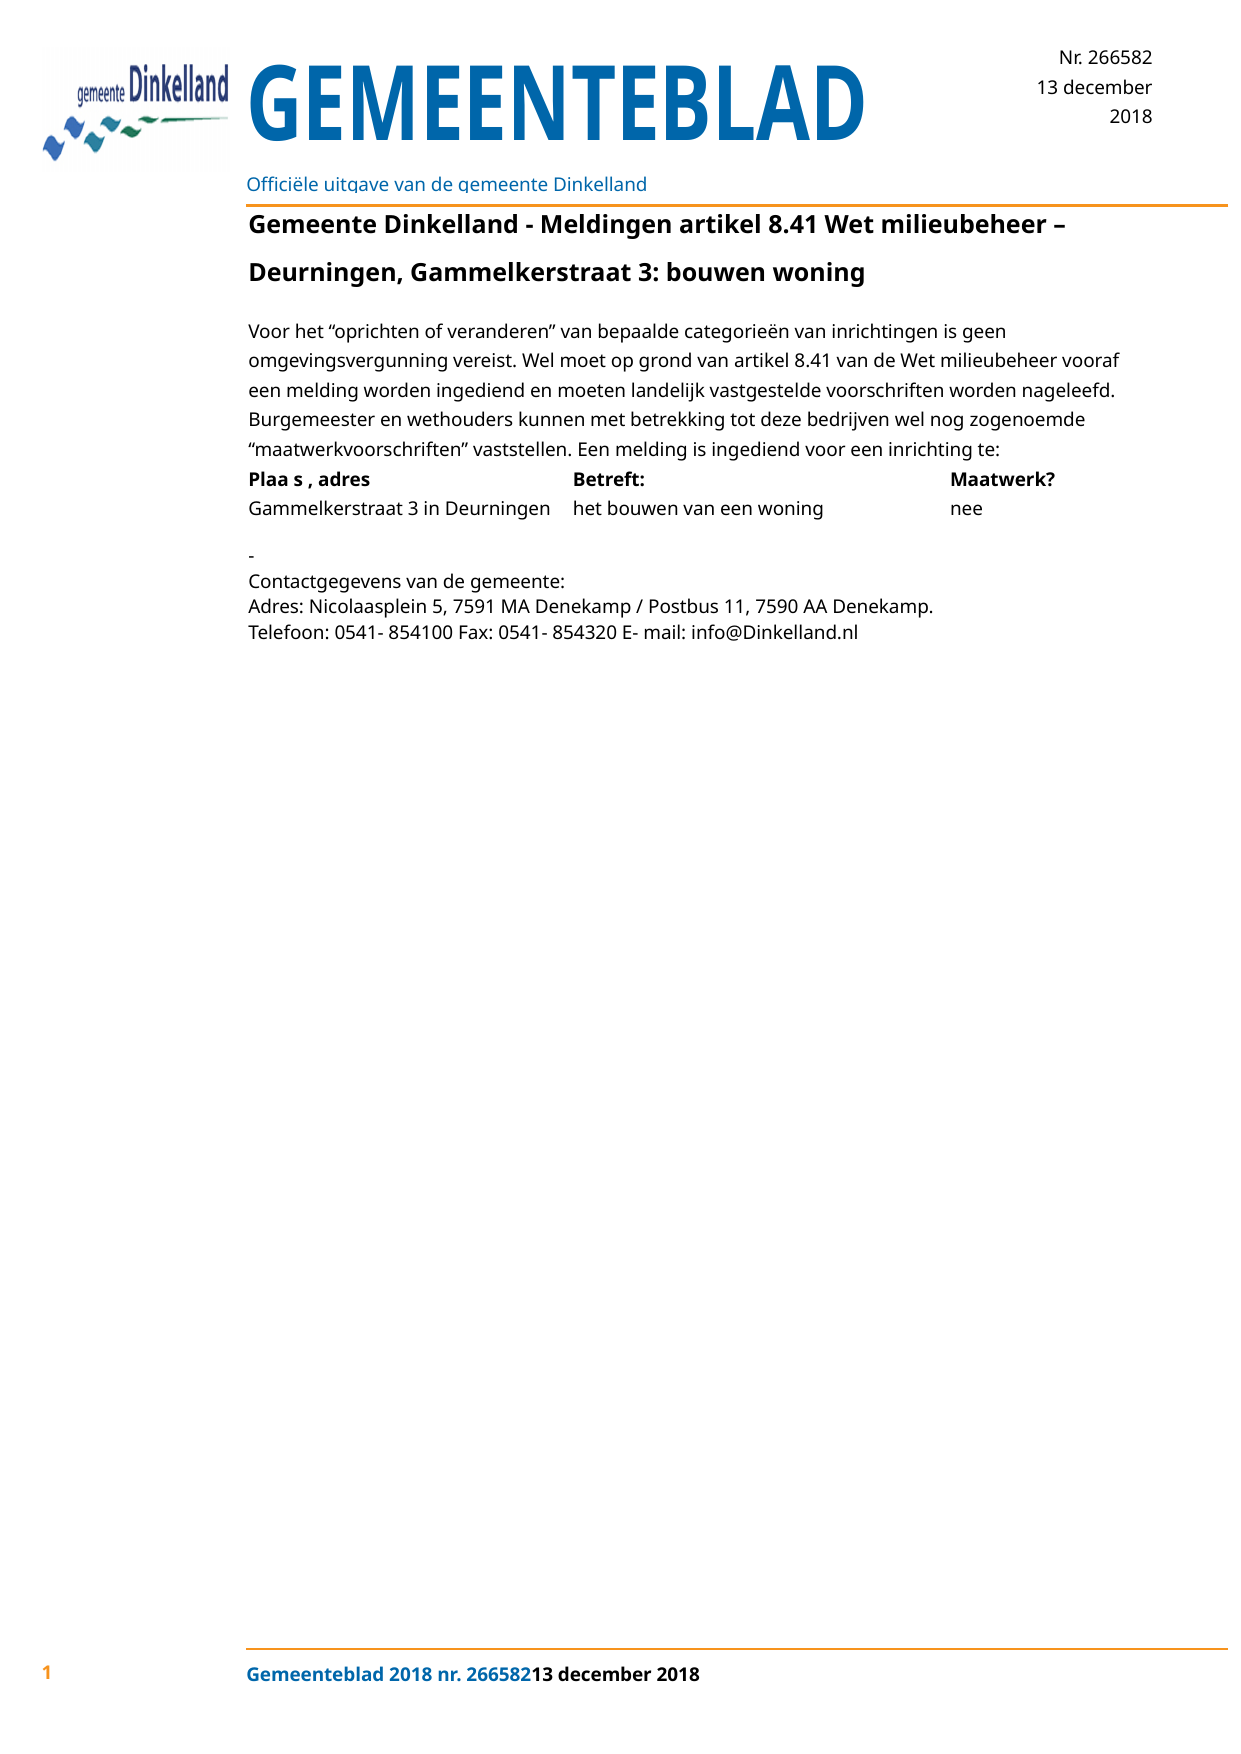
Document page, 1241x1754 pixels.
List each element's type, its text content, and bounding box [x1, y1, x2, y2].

table_header het bouwen van een woning [573, 495, 950, 521]
table_header Gammelkerstraat 3 in Deurningen [248, 495, 573, 521]
text Telefoon: 0541- 854100 Fax: 0541- 854320 E- mail: info@Dinkelland.nl [248, 619, 1152, 645]
table_header nee [950, 495, 1152, 521]
picture [41, 47, 231, 172]
text Gemeente Dinkelland - Meldingen artikel 8.41 Wet milieubeheer – Deurningen, Gammelkerstraat 3: bouwen woning [248, 207, 1152, 288]
text Voor het “oprichten of veranderen” van bepaalde categorieën van inrichtingen is geen omgevingsvergunning vereist. Wel moet op grond van artikel 8.41 van de Wet milieubeheer vooraf een melding worden ingediend en moeten landelijk vastgestelde voorschriften worden nageleefd. Burgemeester en wethouders kunnen met betrekking tot deze bedrijven wel nog zogenoemde “maatwerkvoorschriften” vaststellen. Een melding is ingediend voor een inrichting te: [248, 318, 1152, 462]
table_header Plaa s , adres [248, 466, 573, 492]
table_header Maatwerk? [950, 466, 1152, 492]
text Adres: Nicolaasplein 5, 7591 MA Denekamp / Postbus 11, 7590 AA Denekamp. [248, 594, 1152, 619]
table_header Betreft: [573, 466, 950, 492]
text Contactgegevens van de gemeente: [248, 568, 1152, 594]
text - [248, 542, 1152, 568]
